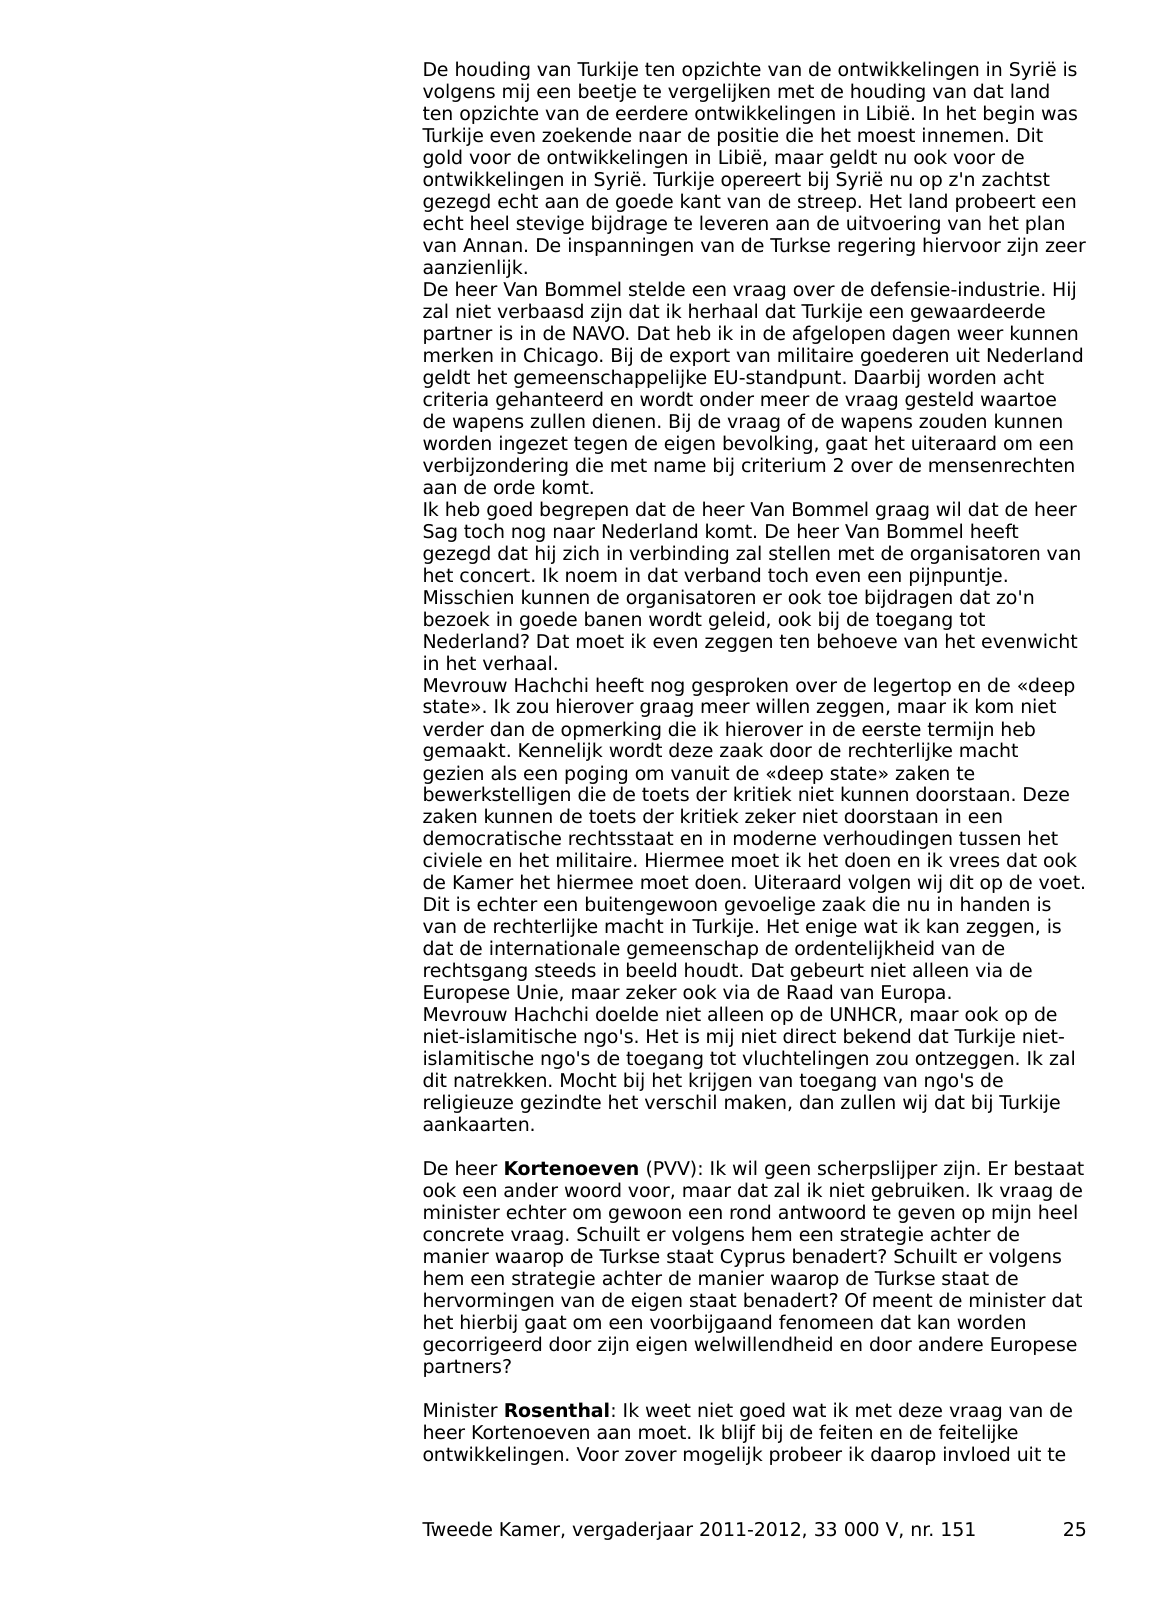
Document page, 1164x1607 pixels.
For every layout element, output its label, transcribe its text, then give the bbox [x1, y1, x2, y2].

text Mevrouw Hachchi heeft nog gesproken over de legertop en de «deep state». Ik zou hierover graag meer willen zeggen, maar ik kom niet verder dan de opmerking die ik hierover in de eerste termijn heb gemaakt. Kennelijk wordt deze zaak door de rechterlijke macht gezien als een poging om vanuit de «deep state» zaken te bewerkstelligen die de toets der kritiek niet kunnen doorstaan. Deze zaken kunnen de toets der kritiek zeker niet doorstaan in een democratische rechtsstaat en in moderne verhoudingen tussen het civiele en het militaire. Hiermee moet ik het doen en ik vrees dat ook de Kamer het hiermee moet doen. Uiteraard volgen wij dit op de voet. Dit is echter een buitengewoon gevoelige zaak die nu in handen is van de rechterlijke macht in Turkije. Het enige wat ik kan zeggen, is dat de internationale gemeenschap de ordentelijkheid van de rechtsgang steeds in beeld houdt. Dat gebeurt niet alleen via de Europese Unie, maar zeker ook via de Raad van Europa. [422, 674, 1087, 1004]
text Ik heb goed begrepen dat de heer Van Bommel graag wil dat de heer Sag toch nog naar Nederland komt. De heer Van Bommel heeft gezegd dat hij zich in verbinding zal stellen met de organisatoren van het concert. Ik noem in dat verband toch even een pijnpuntje. Misschien kunnen de organisatoren er ook toe bijdragen dat zo'n bezoek in goede banen wordt geleid, ook bij de toegang tot Nederland? Dat moet ik even zeggen ten behoeve van het evenwicht in het verhaal. [422, 499, 1087, 674]
text De heer Kortenoeven (PVV): Ik wil geen scherpslijper zijn. Er bestaat ook een ander woord voor, maar dat zal ik niet gebruiken. Ik vraag de minister echter om gewoon een rond antwoord te geven op mijn heel concrete vraag. Schuilt er volgens hem een strategie achter de manier waarop de Turkse staat Cyprus benadert? Schuilt er volgens hem een strategie achter de manier waarop de Turkse staat de hervormingen van de eigen staat benadert? Of meent de minister dat het hierbij gaat om een voorbijgaand fenomeen dat kan worden gecorrigeerd door zijn eigen welwillendheid en door andere Europese partners? [422, 1158, 1087, 1378]
text De houding van Turkije ten opzichte van de ontwikkelingen in Syrië is volgens mij een beetje te vergelijken met de houding van dat land ten opzichte van de eerdere ontwikkelingen in Libië. In het begin was Turkije even zoekende naar de positie die het moest innemen. Dit gold voor de ontwikkelingen in Libië, maar geldt nu ook voor de ontwikkelingen in Syrië. Turkije opereert bij Syrië nu op z'n zachtst gezegd echt aan de goede kant van de streep. Het land probeert een echt heel stevige bijdrage te leveren aan de uitvoering van het plan van Annan. De inspanningen van de Turkse regering hiervoor zijn zeer aanzienlijk. [422, 59, 1087, 279]
text De heer Van Bommel stelde een vraag over de defensie-industrie. Hij zal niet verbaasd zijn dat ik herhaal dat Turkije een gewaardeerde partner is in de NAVO. Dat heb ik in de afgelopen dagen weer kunnen merken in Chicago. Bij de export van militaire goederen uit Nederland geldt het gemeenschappelijke EU-standpunt. Daarbij worden acht criteria gehanteerd en wordt onder meer de vraag gesteld waartoe de wapens zullen dienen. Bij de vraag of de wapens zouden kunnen worden ingezet tegen de eigen bevolking, gaat het uiteraard om een verbijzondering die met name bij criterium 2 over de mensenrechten aan de orde komt. [422, 279, 1087, 499]
text Mevrouw Hachchi doelde niet alleen op de UNHCR, maar ook op de niet-islamitische ngo's. Het is mij niet direct bekend dat Turkije niet-islamitische ngo's de toegang tot vluchtelingen zou ontzeggen. Ik zal dit natrekken. Mocht bij het krijgen van toegang van ngo's de religieuze gezindte het verschil maken, dan zullen wij dat bij Turkije aankaarten. [422, 1004, 1087, 1136]
text Minister Rosenthal: Ik weet niet goed wat ik met deze vraag van de heer Kortenoeven aan moet. Ik blijf bij de feiten en de feitelijke ontwikkelingen. Voor zover mogelijk probeer ik daarop invloed uit te [422, 1400, 1087, 1466]
